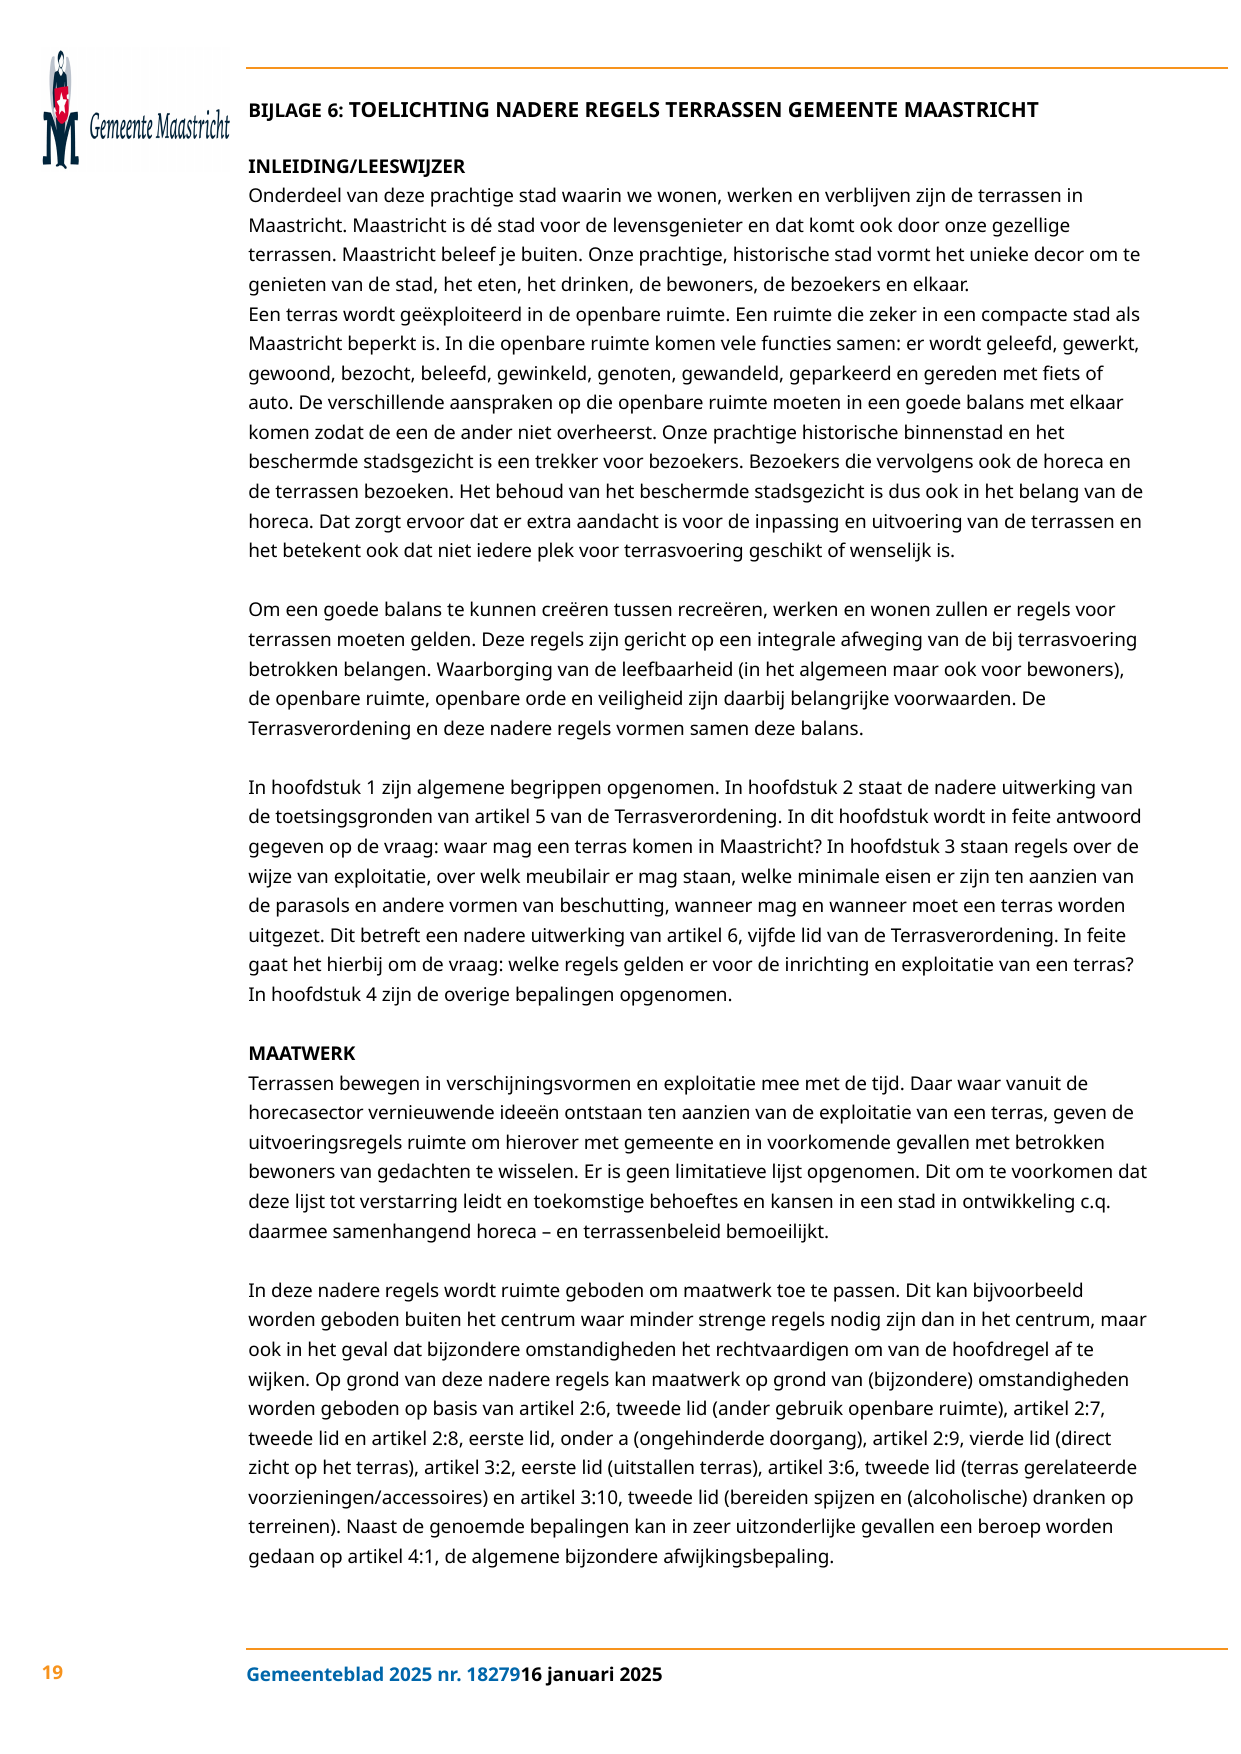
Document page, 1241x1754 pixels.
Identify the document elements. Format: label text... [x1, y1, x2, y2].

text In hoofdstuk 1 zijn algemene begrippen opgenomen. In hoofdstuk 2 staat de nadere uitwerking van de toetsingsgronden van artikel 5 van de Terrasverordening. In dit hoofdstuk wordt in feite antwoord gegeven op de vraag: waar mag een terras komen in Maastricht? In hoofdstuk 3 staan regels over de wijze van exploitatie, over welk meubilair er mag staan, welke minimale eisen er zijn ten aanzien van de parasols en andere vormen van beschutting, wanneer mag en wanneer moet een terras worden uitgezet. Dit betreft een nadere uitwerking van artikel 6, vijfde lid van de Terrasverordening. In feite gaat het hierbij om de vraag: welke regels gelden er voor de inrichting en exploitatie van een terras? In hoofdstuk 4 zijn de overige bepalingen opgenomen. [248, 774, 1152, 1007]
text Om een goede balans te kunnen creëren tussen recreëren, werken en wonen zullen er regels voor terrassen moeten gelden. Deze regels zijn gericht op een integrale afweging van de bij terrasvoering betrokken belangen. Waarborging van de leefbaarheid (in het algemeen maar ook voor bewoners), de openbare ruimte, openbare orde en veiligheid zijn daarbij belangrijke voorwaarden. De Terrasverordening en deze nadere regels vormen samen deze balans. [248, 597, 1152, 741]
text Onderdeel van deze prachtige stad waarin we wonen, werken en verblijven zijn de terrassen in Maastricht. Maastricht is dé stad voor de levensgenieter en dat komt ook door onze gezellige terrassen. Maastricht beleef je buiten. Onze prachtige, historische stad vormt het unieke decor om te genieten van de stad, het eten, het drinken, de bewoners, de bezoekers en elkaar. [248, 182, 1152, 297]
text In deze nadere regels wordt ruimte geboden om maatwerk toe te passen. Dit kan bijvoorbeeld worden geboden buiten het centrum waar minder strenge regels nodig zijn dan in het centrum, maar ook in het geval dat bijzondere omstandigheden het rechtvaardigen om van de hoofdregel af te wijken. Op grond van deze nadere regels kan maatwerk op grond van (bijzondere) omstandigheden worden geboden op basis van artikel 2:6, tweede lid (ander gebruik openbare ruimte), artikel 2:7, tweede lid en artikel 2:8, eerste lid, onder a (ongehinderde doorgang), artikel 2:9, vierde lid (direct zicht op het terras), artikel 3:2, eerste lid (uitstallen terras), artikel 3:6, tweede lid (terras gerelateerde voorzieningen/accessoires) en artikel 3:10, tweede lid (bereiden spijzen en (alcoholische) dranken op terreinen). Naast de genoemde bepalingen kan in zeer uitzonderlijke gevallen een beroep worden gedaan op artikel 4:1, de algemene bijzondere afwijkingsbepaling. [248, 1277, 1152, 1569]
text MAATWERK [248, 1040, 1152, 1066]
picture [41, 47, 231, 172]
text INLEIDING/LEESWIJZER [248, 153, 1152, 179]
text Terrassen bewegen in verschijningsvormen en exploitatie mee met de tijd. Daar waar vanuit de horecasector vernieuwende ideeën ontstaan ten aanzien van de exploitatie van een terras, geven de uitvoeringsregels ruimte om hierover met gemeente en in voorkomende gevallen met betrokken bewoners van gedachten te wisselen. Er is geen limitatieve lijst opgenomen. Dit om te voorkomen dat deze lijst tot verstarring leidt en toekomstige behoeftes en kansen in een stad in ontwikkeling c.q. daarmee samenhangend horeca – en terrassenbeleid bemoeilijkt. [248, 1070, 1152, 1244]
text Een terras wordt geëxploiteerd in de openbare ruimte. Een ruimte die zeker in een compacte stad als Maastricht beperkt is. In die openbare ruimte komen vele functies samen: er wordt geleefd, gewerkt, gewoond, bezocht, beleefd, gewinkeld, genoten, gewandeld, geparkeerd en gereden met fiets of auto. De verschillende aanspraken op die openbare ruimte moeten in een goede balans met elkaar komen zodat de een de ander niet overheerst. Onze prachtige historische binnenstad en het beschermde stadsgezicht is een trekker voor bezoekers. Bezoekers die vervolgens ook de horeca en de terrassen bezoeken. Het behoud van het beschermde stadsgezicht is dus ook in het belang van de horeca. Dat zorgt ervoor dat er extra aandacht is voor de inpassing en uitvoering van de terrassen en het betekent ook dat niet iedere plek voor terrasvoering geschikt of wenselijk is. [248, 301, 1152, 563]
text BIJLAGE 6: TOELICHTING NADERE REGELS TERRASSEN GEMEENTE MAASTRICHT [248, 95, 1152, 123]
